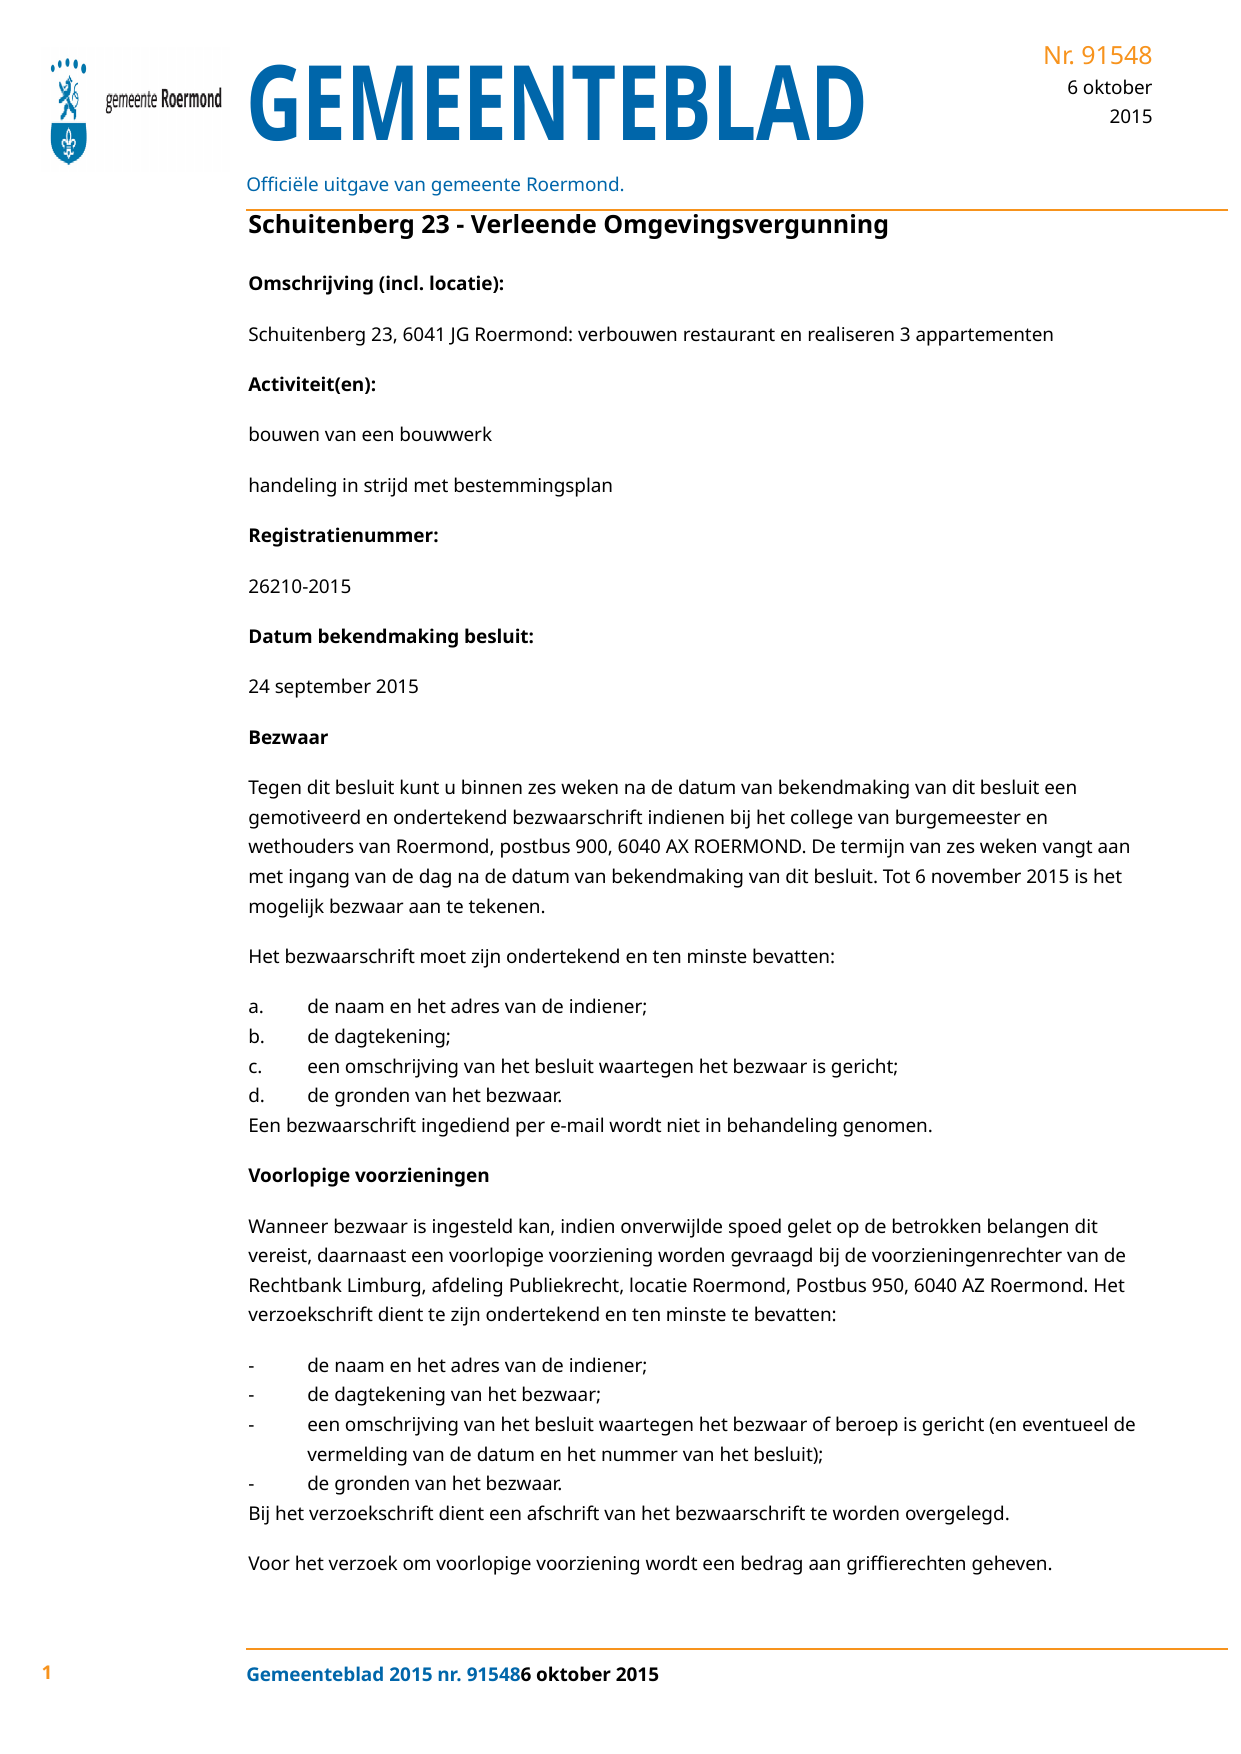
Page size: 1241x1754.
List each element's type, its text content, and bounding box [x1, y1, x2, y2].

text Activiteit(en): [248, 371, 1152, 397]
picture [41, 47, 231, 172]
list de gronden van het bezwaar. [248, 1082, 1152, 1108]
text Omschrijving (incl. locatie): [248, 270, 1152, 296]
list de naam en het adres van de indiener; [248, 1352, 1152, 1378]
list de gronden van het bezwaar. [248, 1470, 1152, 1496]
list een omschrijving van het besluit waartegen het bezwaar of beroep is gericht (en eventueel de vermelding van de datum en het nummer van het besluit); [248, 1411, 1152, 1466]
text Registratienummer: [248, 522, 1152, 548]
text Schuitenberg 23 - Verleende Omgevingsvergunning [248, 211, 1152, 241]
text Tegen dit besluit kunt u binnen zes weken na de datum van bekendmaking van dit besluit een gemotiveerd en ondertekend bezwaarschrift indienen bij het college van burgemeester en wethouders van Roermond, postbus 900, 6040 AX ROERMOND. De termijn van zes weken vangt aan met ingang van de dag na de datum van bekendmaking van dit besluit. Tot 6 november 2015 is het mogelijk bezwaar aan te tekenen. [248, 774, 1152, 918]
text Datum bekendmaking besluit: [248, 623, 1152, 649]
text Voor het verzoek om voorlopige voorziening wordt een bedrag aan griffierechten geheven. [248, 1550, 1152, 1576]
text Voorlopige voorzieningen [248, 1162, 1152, 1188]
text Schuitenberg 23, 6041 JG Roermond: verbouwen restaurant en realiseren 3 appartementen [248, 321, 1152, 346]
text Bij het verzoekschrift dient een afschrift van het bezwaarschrift te worden overgelegd. [248, 1500, 1152, 1526]
list de dagtekening; [248, 1023, 1152, 1049]
text Bezwaar [248, 724, 1152, 750]
text Een bezwaarschrift ingediend per e-mail wordt niet in behandeling genomen. [248, 1112, 1152, 1138]
text Het bezwaarschrift moet zijn ondertekend en ten minste bevatten: [248, 943, 1152, 969]
text handeling in strijd met bestemmingsplan [248, 472, 1152, 498]
text bouwen van een bouwwerk [248, 422, 1152, 447]
list de naam en het adres van de indiener; [248, 994, 1152, 1019]
list de dagtekening van het bezwaar; [248, 1382, 1152, 1407]
list een omschrijving van het besluit waartegen het bezwaar is gericht; [248, 1053, 1152, 1078]
text 26210-2015 [248, 573, 1152, 598]
text Wanneer bezwaar is ingesteld kan, indien onverwijlde spoed gelet op de betrokken belangen dit vereist, daarnaast een voorlopige voorziening worden gevraagd bij de voorzieningenrechter van de Rechtbank Limburg, afdeling Publiekrecht, locatie Roermond, Postbus 950, 6040 AZ Roermond. Het verzoekschrift dient te zijn ondertekend en ten minste te bevatten: [248, 1213, 1152, 1327]
text 24 september 2015 [248, 674, 1152, 699]
